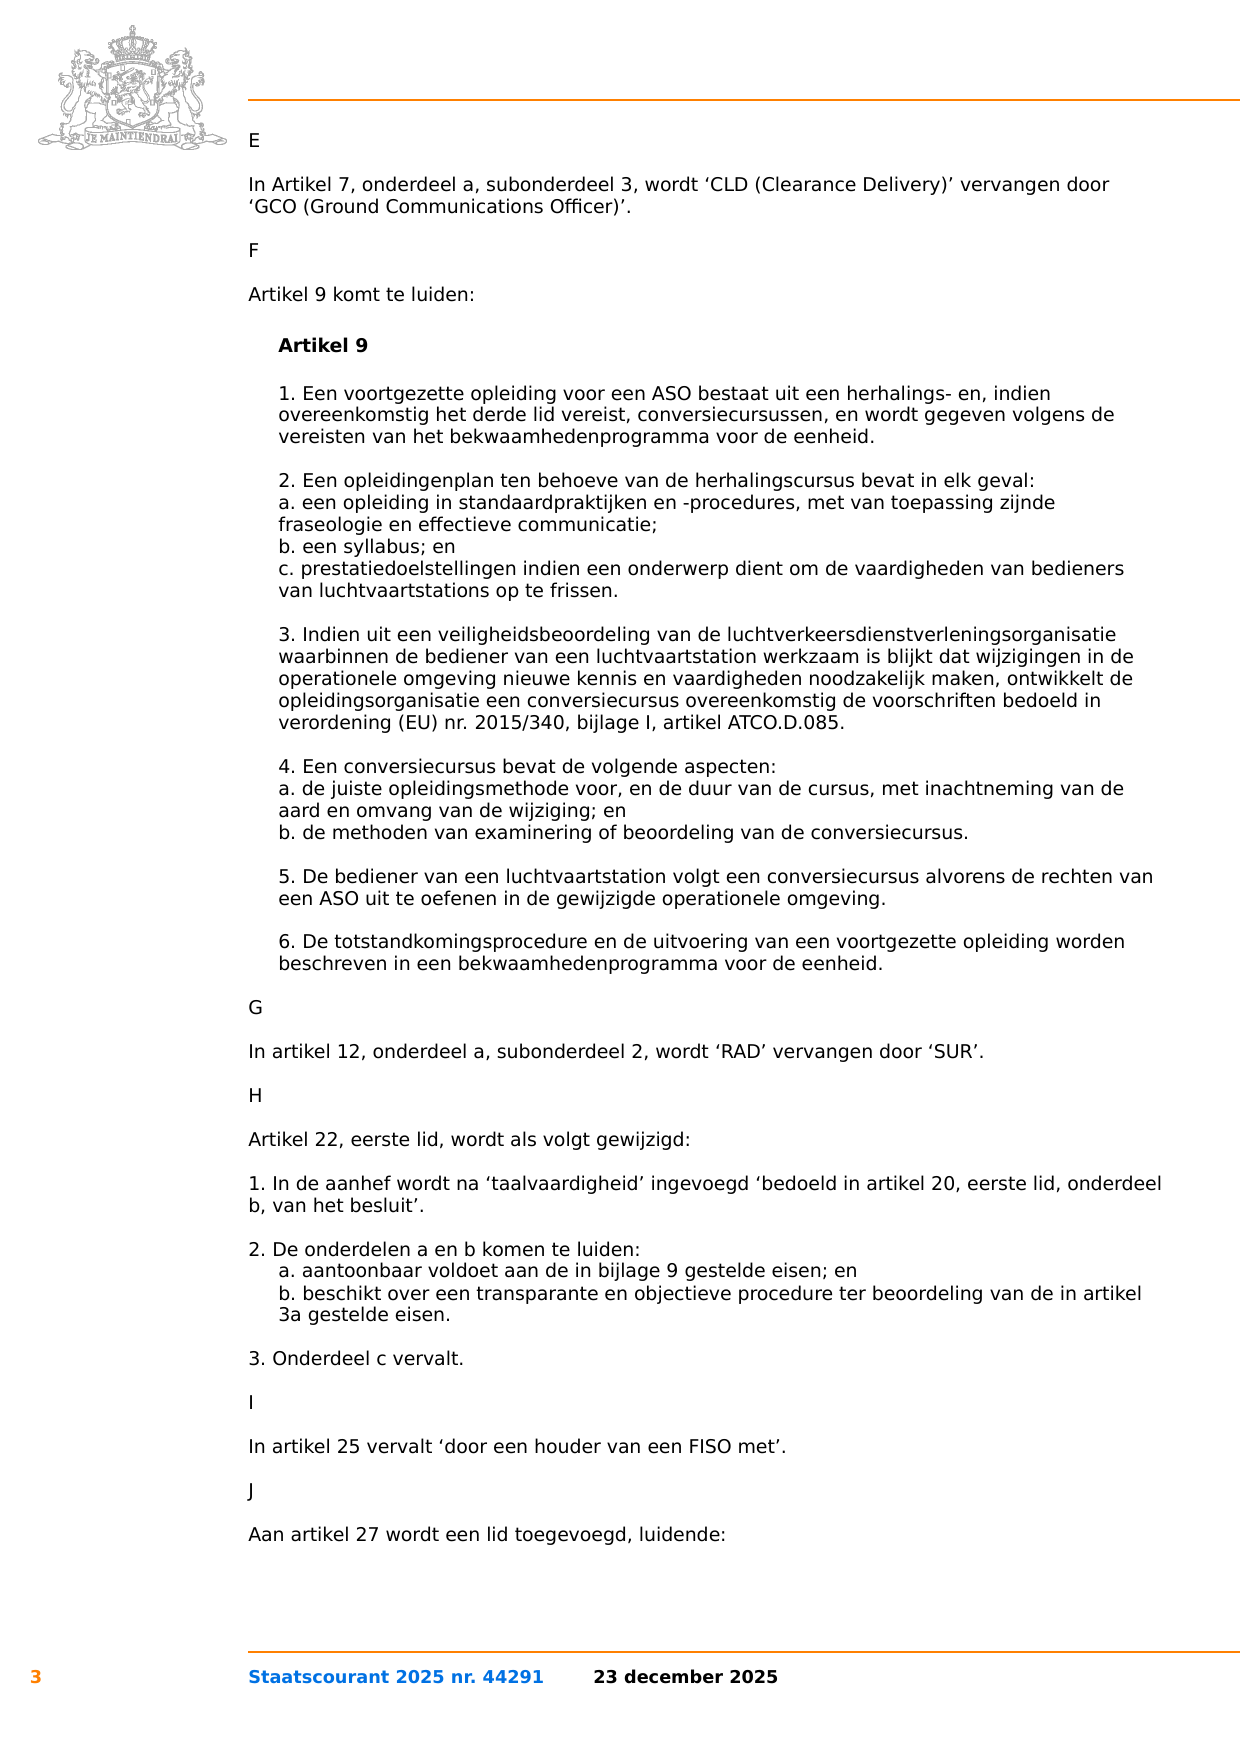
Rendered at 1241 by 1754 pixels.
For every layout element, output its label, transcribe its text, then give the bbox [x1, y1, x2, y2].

text I [248, 1392, 1163, 1414]
text 4. Een conversiecursus bevat de volgende aspecten: [278, 756, 1163, 778]
picture [38, 25, 227, 150]
text a. de juiste opleidingsmethode voor, en de duur van de cursus, met inachtneming van de aard en omvang van de wijziging; en [278, 778, 1163, 822]
text b. de methoden van examinering of beoordeling van de conversiecursus. [278, 822, 1163, 844]
text Aan artikel 27 wordt een lid toegevoegd, luidende: [248, 1524, 1163, 1546]
text a. een opleiding in standaardpraktijken en -procedures, met van toepassing zijnde fraseologie en effectieve communicatie; [278, 492, 1163, 536]
text 3. Indien uit een veiligheidsbeoordeling van de luchtverkeersdienstverleningsorganisatie waarbinnen de bediener van een luchtvaartstation werkzaam is blijkt dat wijzigingen in de operationele omgeving nieuwe kennis en vaardigheden noodzakelijk maken, ontwikkelt de opleidingsorganisatie een conversiecursus overeenkomstig de voorschriften bedoeld in verordening (EU) nr. 2015/340, bijlage I, artikel ATCO.D.085. [278, 624, 1163, 734]
text 1. Een voortgezette opleiding voor een ASO bestaat uit een herhalings- en, indien overeenkomstig het derde lid vereist, conversiecursussen, en wordt gegeven volgens de vereisten van het bekwaamhedenprogramma voor de eenheid. [278, 382, 1163, 448]
text In artikel 12, onderdeel a, subonderdeel 2, wordt ‘RAD’ vervangen door ‘SUR’. [248, 1041, 1163, 1063]
text G [248, 997, 1163, 1019]
text 2. De onderdelen a en b komen te luiden: [248, 1238, 1163, 1260]
text In artikel 25 vervalt ‘door een houder van een FISO met’. [248, 1436, 1163, 1458]
text b. een syllabus; en [278, 536, 1163, 558]
text Artikel 22, eerste lid, wordt als volgt gewijzigd: [248, 1129, 1163, 1151]
text H [248, 1085, 1163, 1107]
text Artikel 9 komt te luiden: [248, 283, 1163, 305]
text 2. Een opleidingenplan ten behoeve van de herhalingscursus bevat in elk geval: [278, 470, 1163, 492]
subtitle Artikel 9 [278, 335, 1163, 357]
text 3. Onderdeel c vervalt. [248, 1348, 1163, 1370]
text 6. De totstandkomingsprocedure en de uitvoering van een voortgezette opleiding worden beschreven in een bekwaamhedenprogramma voor de eenheid. [278, 931, 1163, 975]
text c. prestatiedoelstellingen indien een onderwerp dient om de vaardigheden van bedieners van luchtvaartstations op te frissen. [278, 558, 1163, 602]
text 1. In de aanhef wordt na ‘taalvaardigheid’ ingevoegd ‘bedoeld in artikel 20, eerste lid, onderdeel b, van het besluit’. [248, 1173, 1163, 1217]
text J [248, 1480, 1163, 1502]
text In Artikel 7, onderdeel a, subonderdeel 3, wordt ‘CLD (Clearance Delivery)’ vervangen door ‘GCO (Ground Communications Officer)’. [248, 174, 1163, 218]
text 5. De bediener van een luchtvaartstation volgt een conversiecursus alvorens de rechten van een ASO uit te oefenen in de gewijzigde operationele omgeving. [278, 866, 1163, 909]
text a. aantoonbaar voldoet aan de in bijlage 9 gestelde eisen; en [278, 1260, 1163, 1282]
text F [248, 239, 1163, 262]
text b. beschikt over een transparante en objectieve procedure ter beoordeling van de in artikel 3a gestelde eisen. [278, 1282, 1163, 1326]
text E [248, 130, 1163, 152]
